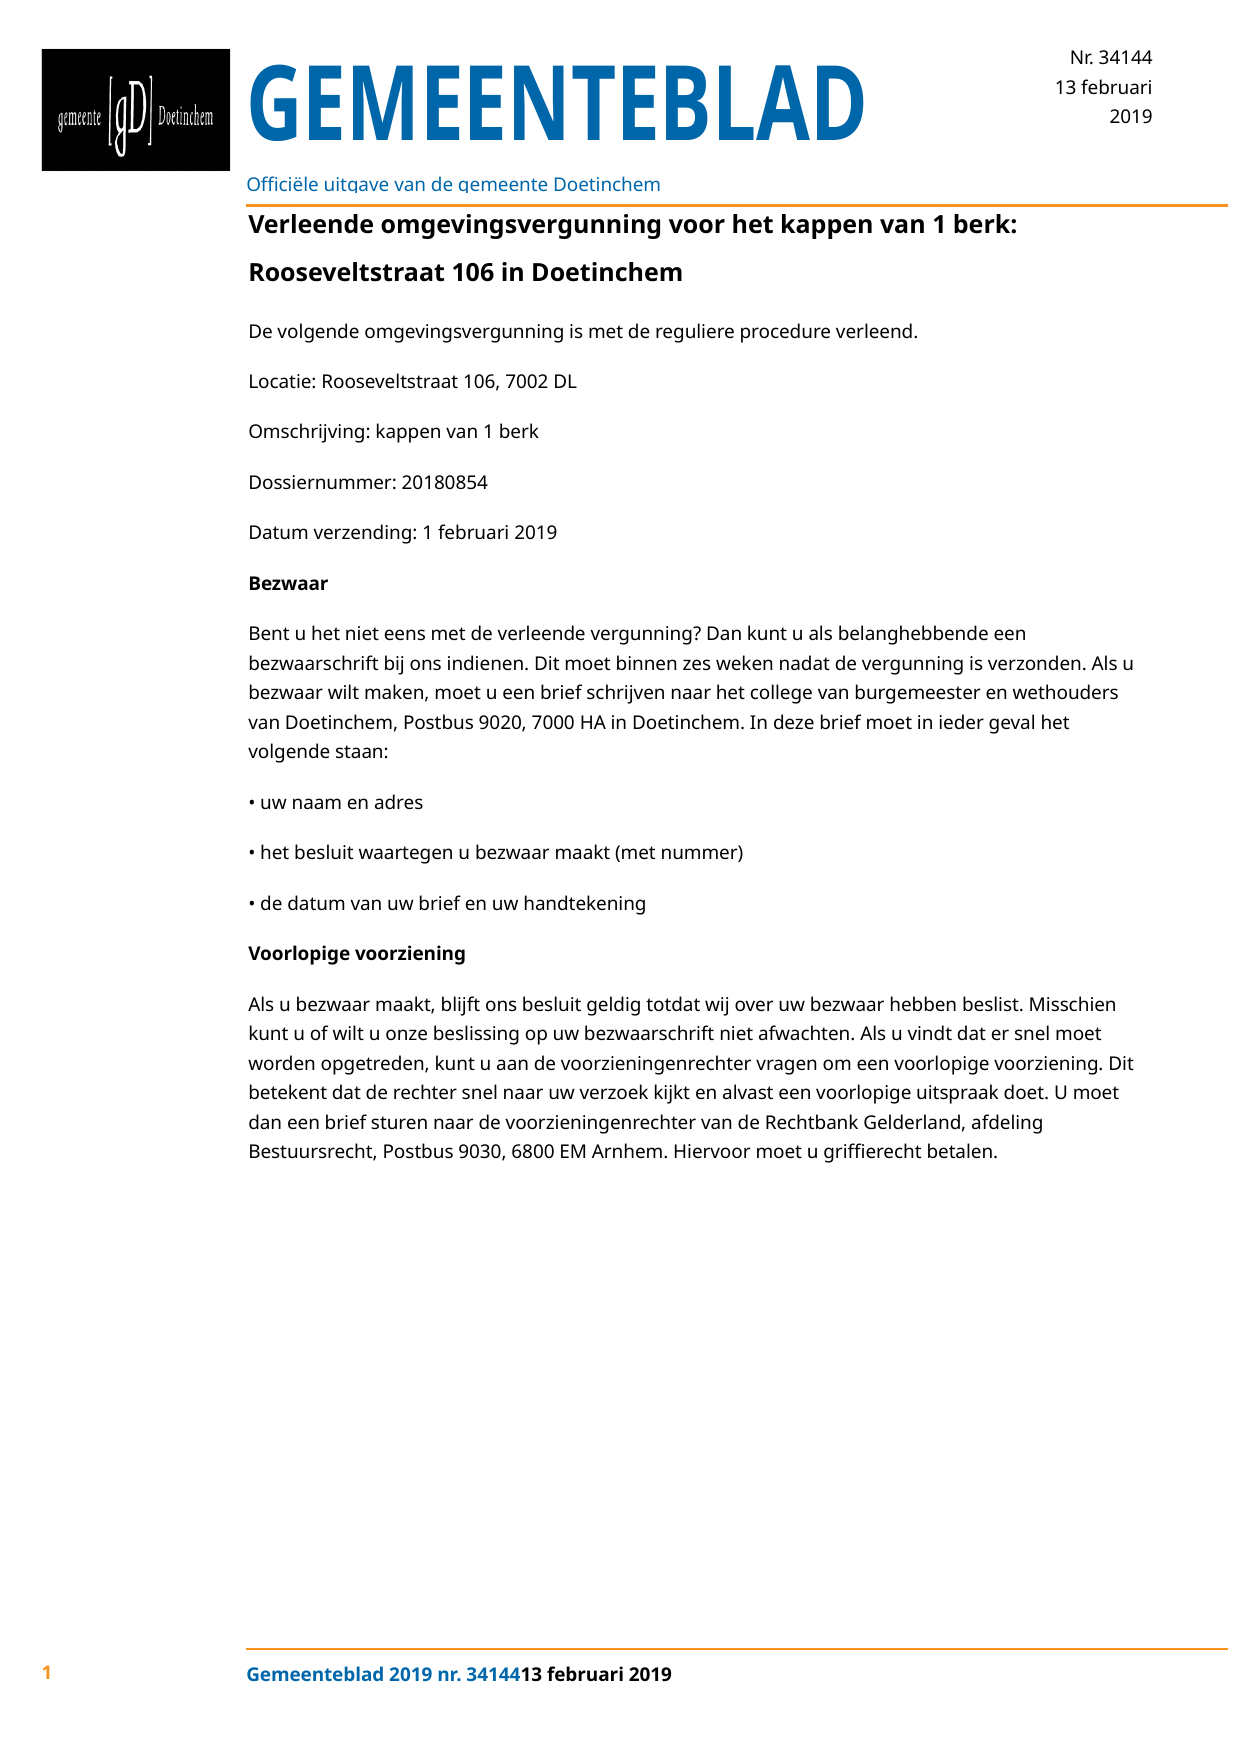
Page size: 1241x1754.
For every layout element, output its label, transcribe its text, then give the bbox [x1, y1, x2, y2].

text Bent u het niet eens met de verleende vergunning? Dan kunt u als belanghebbende een bezwaarschrift bij ons indienen. Dit moet binnen zes weken nadat de vergunning is verzonden. Als u bezwaar wilt maken, moet u een brief schrijven naar het college van burgemeester en wethouders van Doetinchem, Postbus 9020, 7000 HA in Doetinchem. In deze brief moet in ieder geval het volgende staan: [248, 620, 1152, 764]
text • de datum van uw brief en uw handtekening [248, 890, 1152, 916]
text Verleende omgevingsvergunning voor het kappen van 1 berk: Rooseveltstraat 106 in Doetinchem [248, 207, 1152, 288]
text Als u bezwaar maakt, blijft ons besluit geldig totdat wij over uw bezwaar hebben beslist. Misschien kunt u of wilt u onze beslissing op uw bezwaarschrift niet afwachten. Als u vindt dat er snel moet worden opgetreden, kunt u aan de voorzieningenrechter vragen om een voorlopige voorziening. Dit betekent dat de rechter snel naar uw verzoek kijkt en alvast een voorlopige uitspraak doet. U moet dan een brief sturen naar de voorzieningenrechter van de Rechtbank Gelderland, afdeling Bestuursrecht, Postbus 9030, 6800 EM Arnhem. Hiervoor moet u griffierecht betalen. [248, 991, 1152, 1164]
text Dossiernummer: 20180854 [248, 469, 1152, 495]
text • het besluit waartegen u bezwaar maakt (met nummer) [248, 839, 1152, 865]
text Omschrijving: kappen van 1 berk [248, 419, 1152, 444]
text Bezwaar [248, 570, 1152, 596]
text De volgende omgevingsvergunning is met de reguliere procedure verleend. [248, 318, 1152, 344]
picture [41, 47, 231, 172]
text Voorlopige voorziening [248, 940, 1152, 966]
text Datum verzending: 1 februari 2019 [248, 519, 1152, 545]
text • uw naam en adres [248, 789, 1152, 815]
text Locatie: Rooseveltstraat 106, 7002 DL [248, 368, 1152, 394]
